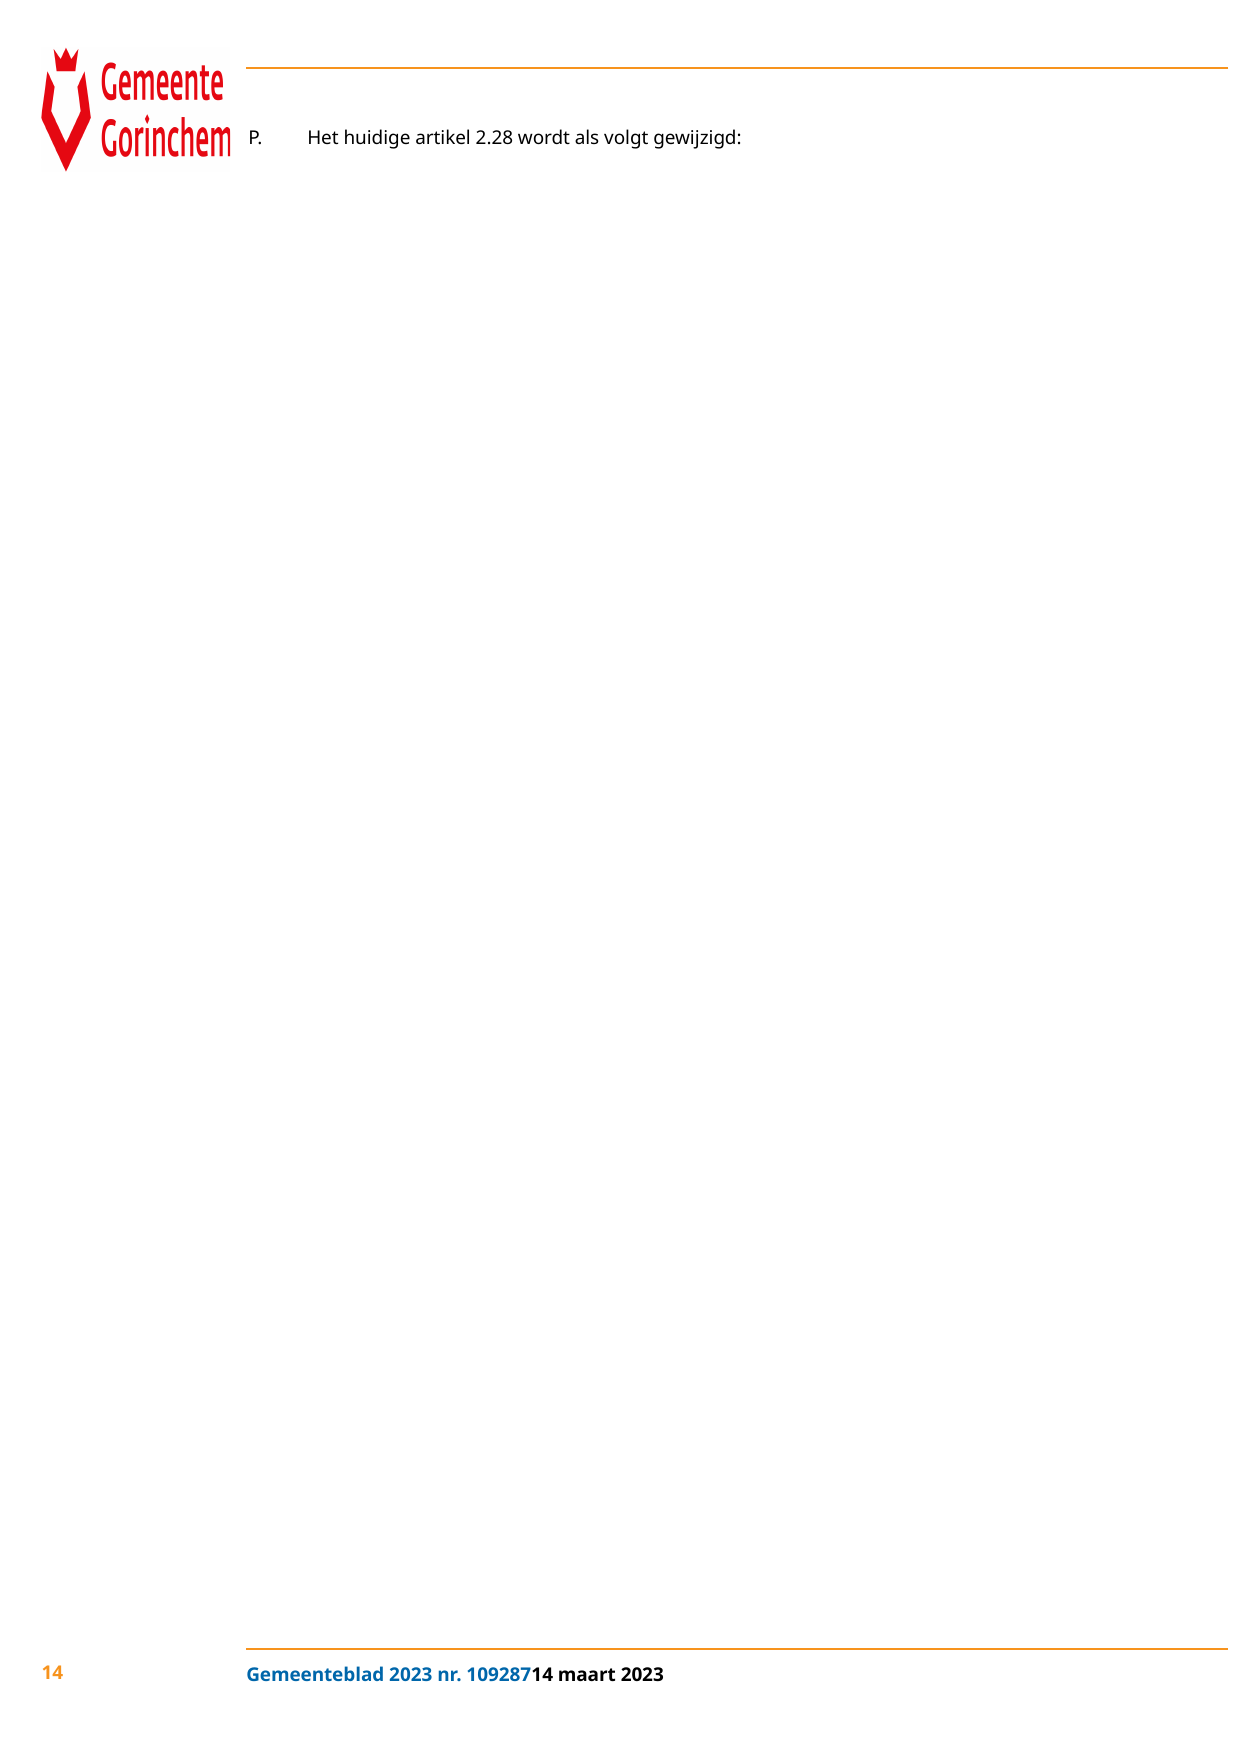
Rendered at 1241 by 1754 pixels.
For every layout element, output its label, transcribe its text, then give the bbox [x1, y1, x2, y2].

list Het huidige artikel 2.28 wordt als volgt gewijzigd: [248, 124, 1152, 150]
picture [41, 47, 231, 172]
